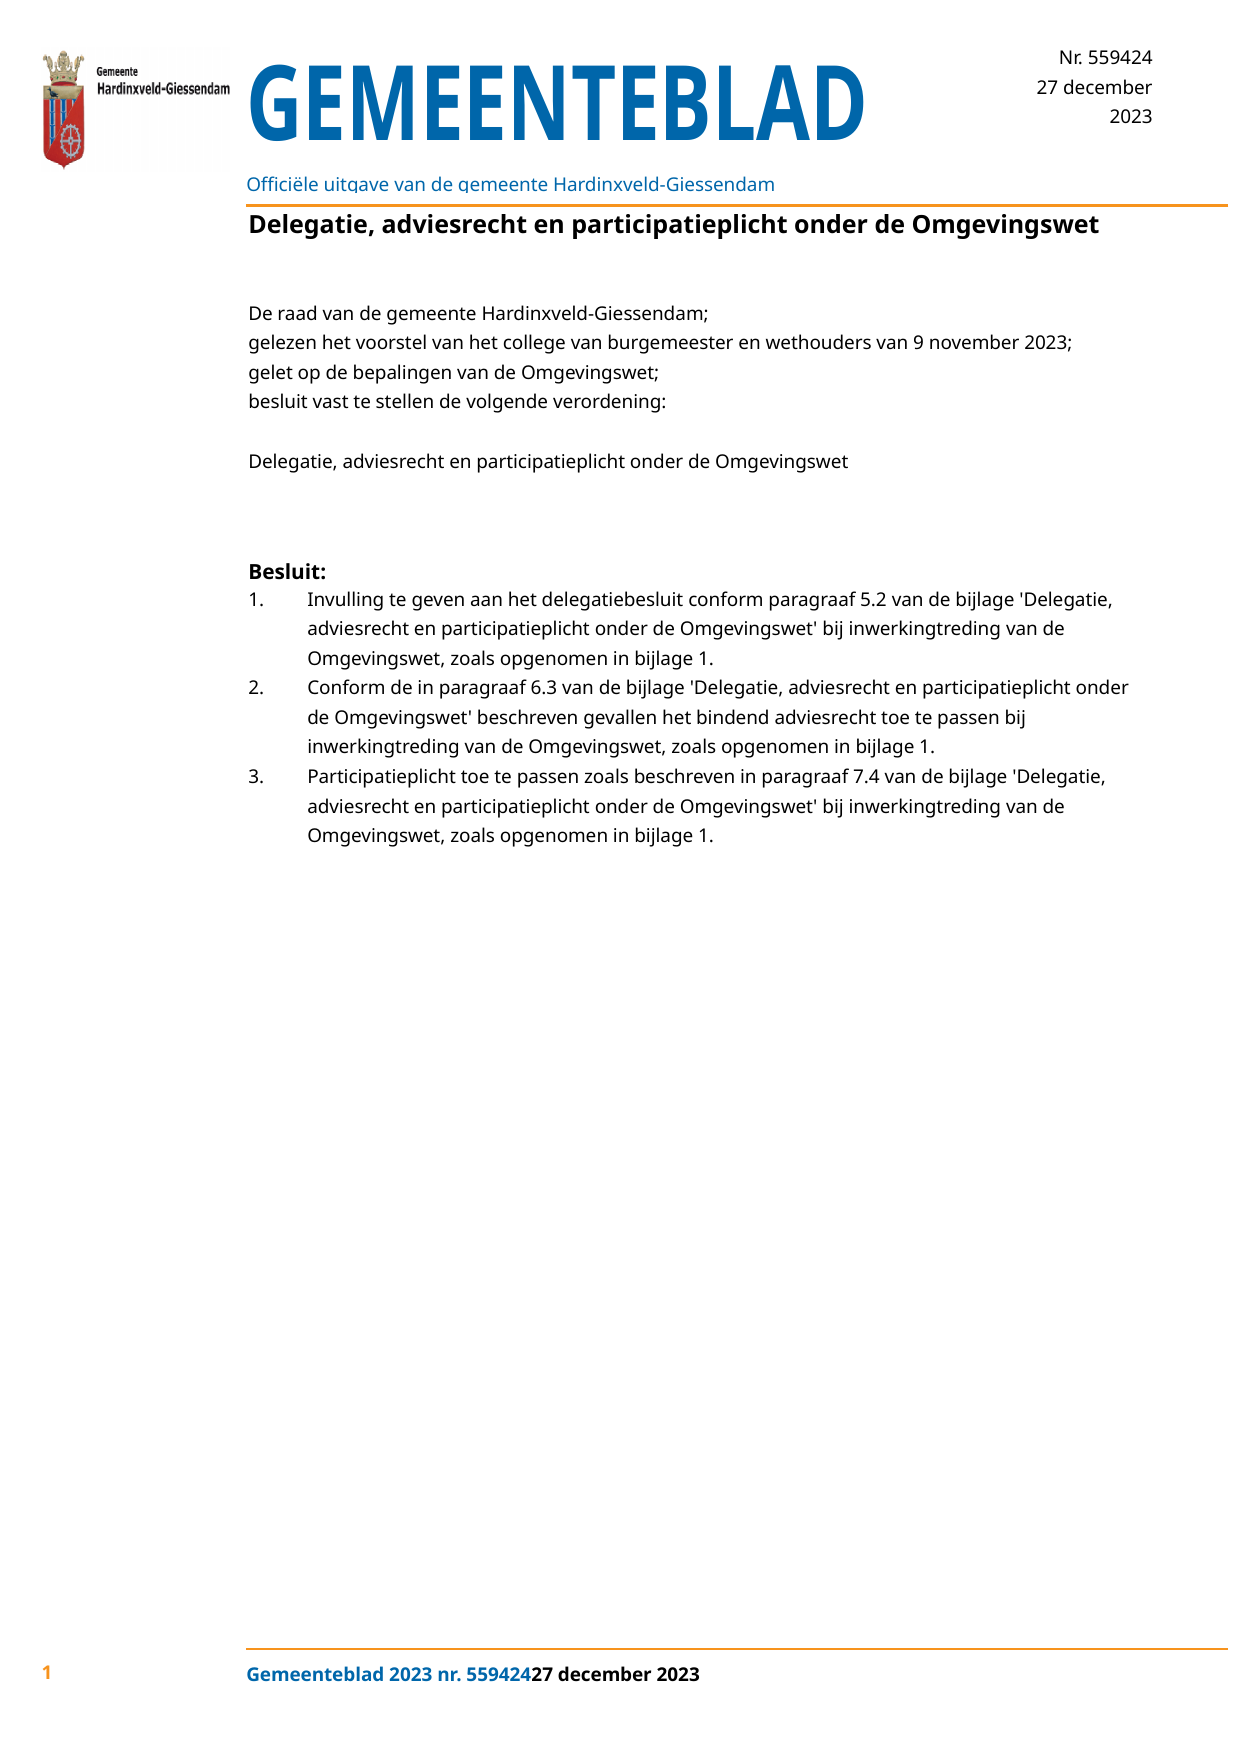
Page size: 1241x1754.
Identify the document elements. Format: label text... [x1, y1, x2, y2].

text Delegatie, adviesrecht en participatieplicht onder de Omgevingswet [248, 207, 1152, 241]
text De raad van de gemeente Hardinxveld-Giessendam; [248, 300, 1152, 326]
text besluit vast te stellen de volgende verordening: [248, 389, 1152, 414]
text gelet op de bepalingen van de Omgevingswet; [248, 359, 1152, 385]
list Conform de in paragraaf 6.3 van de bijlage 'Delegatie, adviesrecht en participatieplicht onder de Omgevingswet' beschreven gevallen het bindend adviesrecht toe te passen bij inwerkingtreding van de Omgevingswet, zoals opgenomen in bijlage 1. [248, 674, 1152, 759]
list Invulling te geven aan het delegatiebesluit conform paragraaf 5.2 van de bijlage 'Delegatie, adviesrecht en participatieplicht onder de Omgevingswet' bij inwerkingtreding van de Omgevingswet, zoals opgenomen in bijlage 1. [248, 586, 1152, 671]
list Participatieplicht toe te passen zoals beschreven in paragraaf 7.4 van de bijlage 'Delegatie, adviesrecht en participatieplicht onder de Omgevingswet' bij inwerkingtreding van de Omgevingswet, zoals opgenomen in bijlage 1. [248, 763, 1152, 848]
text Delegatie, adviesrecht en participatieplicht onder de Omgevingswet [248, 448, 1152, 473]
text Besluit: [248, 557, 1152, 586]
text gelezen het voorstel van het college van burgemeester en wethouders van 9 november 2023; [248, 329, 1152, 355]
picture [41, 47, 231, 172]
